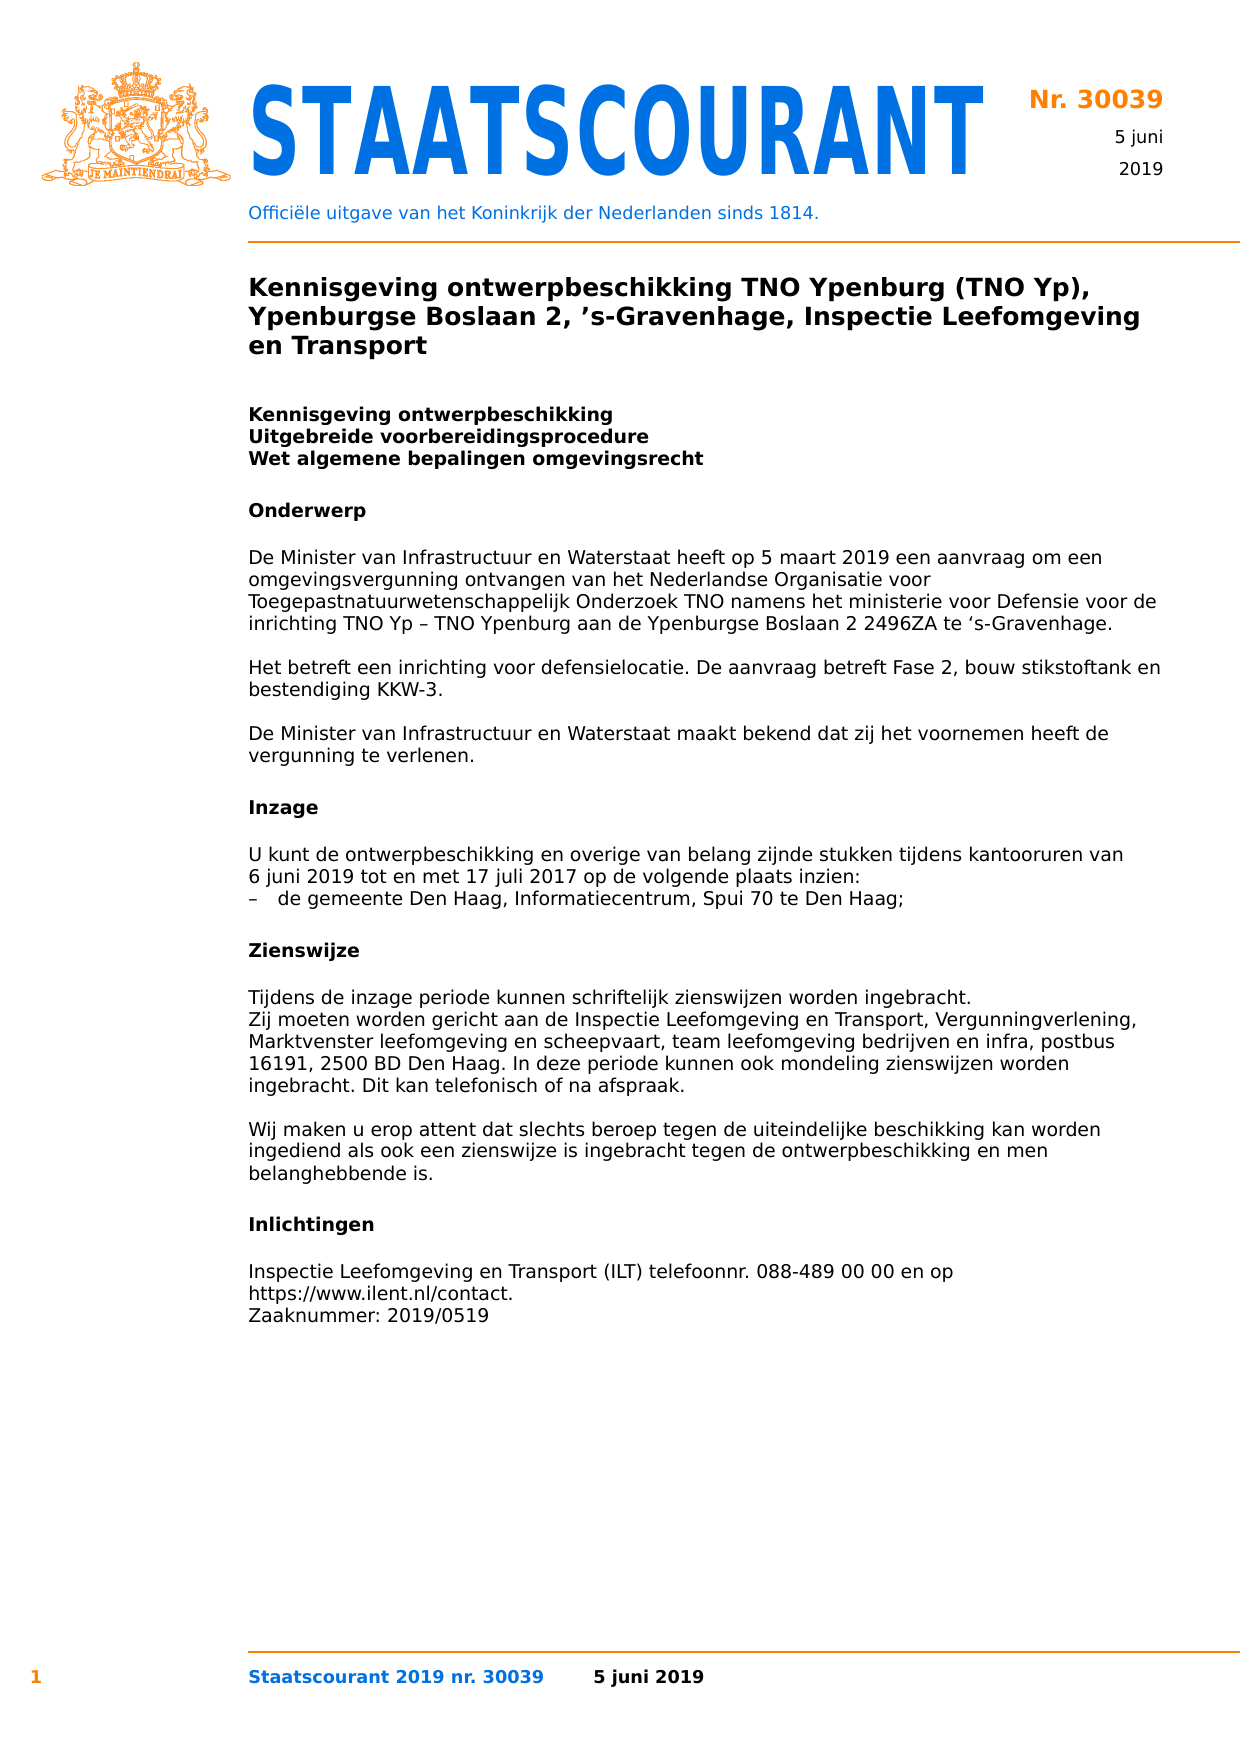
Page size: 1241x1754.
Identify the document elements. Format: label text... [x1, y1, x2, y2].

table_header [25, 62, 248, 241]
subtitle Onderwerp [248, 500, 1163, 522]
text U kunt de ontwerpbeschikking en overige van belang zijnde stukken tijdens kantooruren van 6 juni 2019 tot en met 17 juli 2017 op de volgende plaats inzien: [248, 844, 1163, 888]
text Wij maken u erop attent dat slechts beroep tegen de uiteindelijke beschikking kan worden ingediend als ook een zienswijze is ingebracht tegen de ontwerpbeschikking en men belanghebbende is. [248, 1118, 1163, 1184]
subtitle Zienswijze [248, 940, 1163, 962]
text Zij moeten worden gericht aan de Inspectie Leefomgeving en Transport, Vergunningverlening, Marktvenster leefomgeving en scheepvaart, team leefomgeving bedrijven en infra, postbus 16191, 2500 BD Den Haag. In deze periode kunnen ook mondeling zienswijzen worden ingebracht. Dit kan telefonisch of na afspraak. [248, 1009, 1163, 1097]
text Zaaknummer: 2019/0519 [248, 1305, 1163, 1327]
subtitle Inzage [248, 797, 1163, 819]
text Wet algemene bepalingen omgevingsrecht [248, 448, 1163, 470]
table_header STAATSCOURANT [248, 62, 998, 203]
text Tijdens de inzage periode kunnen schriftelijk zienswijzen worden ingebracht. [248, 987, 1163, 1009]
table_header Nr. 30039 [998, 62, 1240, 121]
text De Minister van Infrastructuur en Waterstaat heeft op 5 maart 2019 een aanvraag om een omgevingsvergunning ontvangen van het Nederlandse Organisatie voor Toegepastnatuurwetenschappelijk Onderzoek TNO namens het ministerie voor Defensie voor de inrichting TNO Yp – TNO Ypenburg aan de Ypenburgse Boslaan 2 2496ZA te ‘s-Gravenhage. [248, 547, 1163, 635]
table_cell 2019 [998, 153, 1240, 203]
picture [41, 62, 231, 186]
text De Minister van Infrastructuur en Waterstaat maakt bekend dat zij het voornemen heeft de vergunning te verlenen. [248, 723, 1163, 767]
subtitle Kennisgeving ontwerpbeschikking TNO Ypenburg (TNO Yp), Ypenburgse Boslaan 2, ’s-Gravenhage, Inspectie Leefomgeving en Transport [248, 273, 1163, 361]
text – de gemeente Den Haag, Informatiecentrum, Spui 70 te Den Haag; [248, 888, 1163, 910]
table_cell Officiële uitgave van het Koninkrijk der Nederlanden sinds 1814. [248, 203, 1240, 241]
text Uitgebreide voorbereidingsprocedure [248, 426, 1163, 448]
text Het betreft een inrichting voor defensielocatie. De aanvraag betreft Fase 2, bouw stikstoftank en bestendiging KKW-3. [248, 657, 1163, 701]
subtitle Inlichtingen [248, 1214, 1163, 1236]
table_cell 5 juni [998, 121, 1240, 153]
text Inspectie Leefomgeving en Transport (ILT) telefoonnr. 088-489 00 00 en op https://www.ilent.nl/contact. [248, 1261, 1163, 1305]
text Kennisgeving ontwerpbeschikking [248, 404, 1163, 426]
